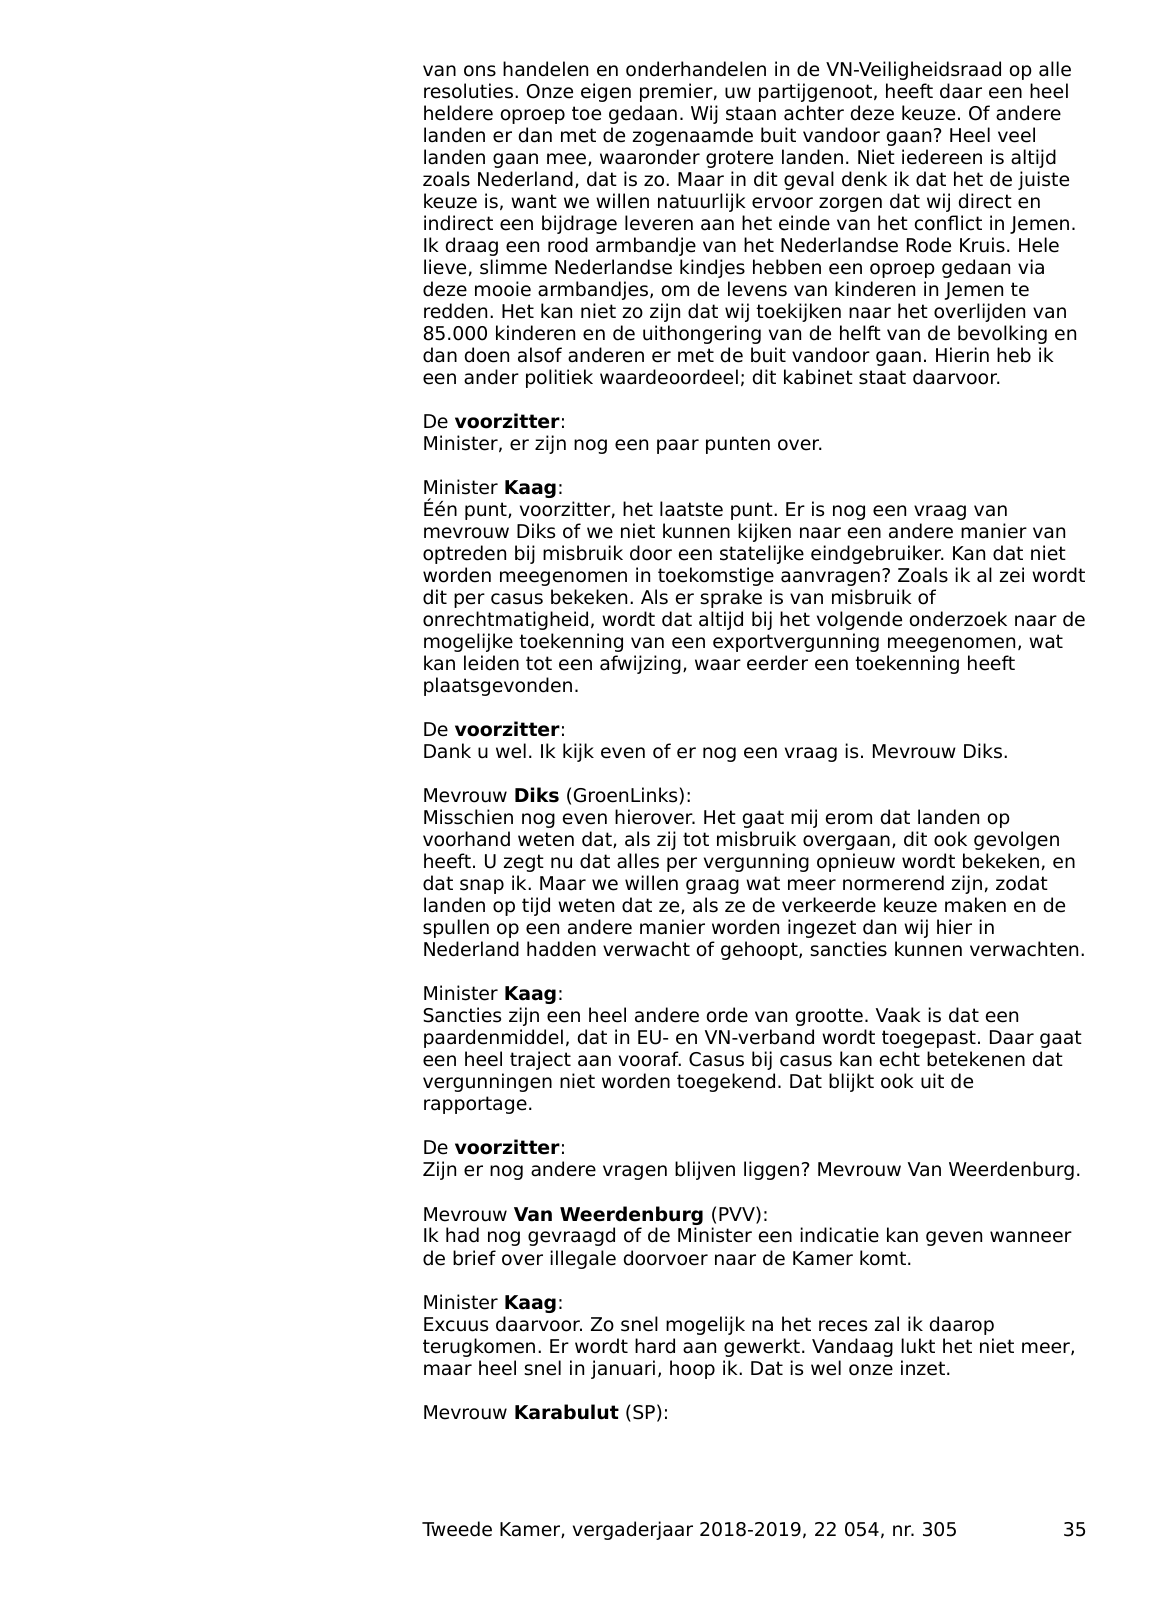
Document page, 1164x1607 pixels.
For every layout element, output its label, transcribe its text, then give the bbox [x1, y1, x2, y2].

text Mevrouw Van Weerdenburg (PVV): [422, 1203, 1087, 1225]
text Minister Kaag: [422, 1292, 1087, 1313]
text Dank u wel. Ik kijk even of er nog een vraag is. Mevrouw Diks. [422, 741, 1087, 763]
text Één punt, voorzitter, het laatste punt. Er is nog een vraag van mevrouw Diks of we niet kunnen kijken naar een andere manier van optreden bij misbruik door een statelijke eindgebruiker. Kan dat niet worden meegenomen in toekomstige aanvragen? Zoals ik al zei wordt dit per casus bekeken. Als er sprake is van misbruik of onrechtmatigheid, wordt dat altijd bij het volgende onderzoek naar de mogelijke toekenning van een exportvergunning meegenomen, wat kan leiden tot een afwijzing, waar eerder een toekenning heeft plaatsgevonden. [422, 499, 1087, 697]
text De voorzitter: [422, 411, 1087, 433]
text Minister, er zijn nog een paar punten over. [422, 433, 1087, 455]
text Misschien nog even hierover. Het gaat mij erom dat landen op voorhand weten dat, als zij tot misbruik overgaan, dit ook gevolgen heeft. U zegt nu dat alles per vergunning opnieuw wordt bekeken, en dat snap ik. Maar we willen graag wat meer normerend zijn, zodat landen op tijd weten dat ze, als ze de verkeerde keuze maken en de spullen op een andere manier worden ingezet dan wij hier in Nederland hadden verwacht of gehoopt, sancties kunnen verwachten. [422, 807, 1087, 961]
text Zijn er nog andere vragen blijven liggen? Mevrouw Van Weerdenburg. [422, 1159, 1087, 1181]
text Mevrouw Karabulut (SP): [422, 1402, 1087, 1424]
text De voorzitter: [422, 719, 1087, 741]
text Ik had nog gevraagd of de Minister een indicatie kan geven wanneer de brief over illegale doorvoer naar de Kamer komt. [422, 1225, 1087, 1269]
text Minister Kaag: [422, 477, 1087, 499]
text van ons handelen en onderhandelen in de VN-Veiligheidsraad op alle resoluties. Onze eigen premier, uw partijgenoot, heeft daar een heel heldere oproep toe gedaan. Wij staan achter deze keuze. Of andere landen er dan met de zogenaamde buit vandoor gaan? Heel veel landen gaan mee, waaronder grotere landen. Niet iedereen is altijd zoals Nederland, dat is zo. Maar in dit geval denk ik dat het de juiste keuze is, want we willen natuurlijk ervoor zorgen dat wij direct en indirect een bijdrage leveren aan het einde van het conflict in Jemen. Ik draag een rood armbandje van het Nederlandse Rode Kruis. Hele lieve, slimme Nederlandse kindjes hebben een oproep gedaan via deze mooie armbandjes, om de levens van kinderen in Jemen te redden. Het kan niet zo zijn dat wij toekijken naar het overlijden van 85.000 kinderen en de uithongering van de helft van de bevolking en dan doen alsof anderen er met de buit vandoor gaan. Hierin heb ik een ander politiek waardeoordeel; dit kabinet staat daarvoor. [422, 59, 1087, 389]
text Mevrouw Diks (GroenLinks): [422, 785, 1087, 807]
text Minister Kaag: [422, 983, 1087, 1005]
text De voorzitter: [422, 1137, 1087, 1159]
text Excuus daarvoor. Zo snel mogelijk na het reces zal ik daarop terugkomen. Er wordt hard aan gewerkt. Vandaag lukt het niet meer, maar heel snel in januari, hoop ik. Dat is wel onze inzet. [422, 1313, 1087, 1379]
text Sancties zijn een heel andere orde van grootte. Vaak is dat een paardenmiddel, dat in EU- en VN-verband wordt toegepast. Daar gaat een heel traject aan vooraf. Casus bij casus kan echt betekenen dat vergunningen niet worden toegekend. Dat blijkt ook uit de rapportage. [422, 1005, 1087, 1115]
